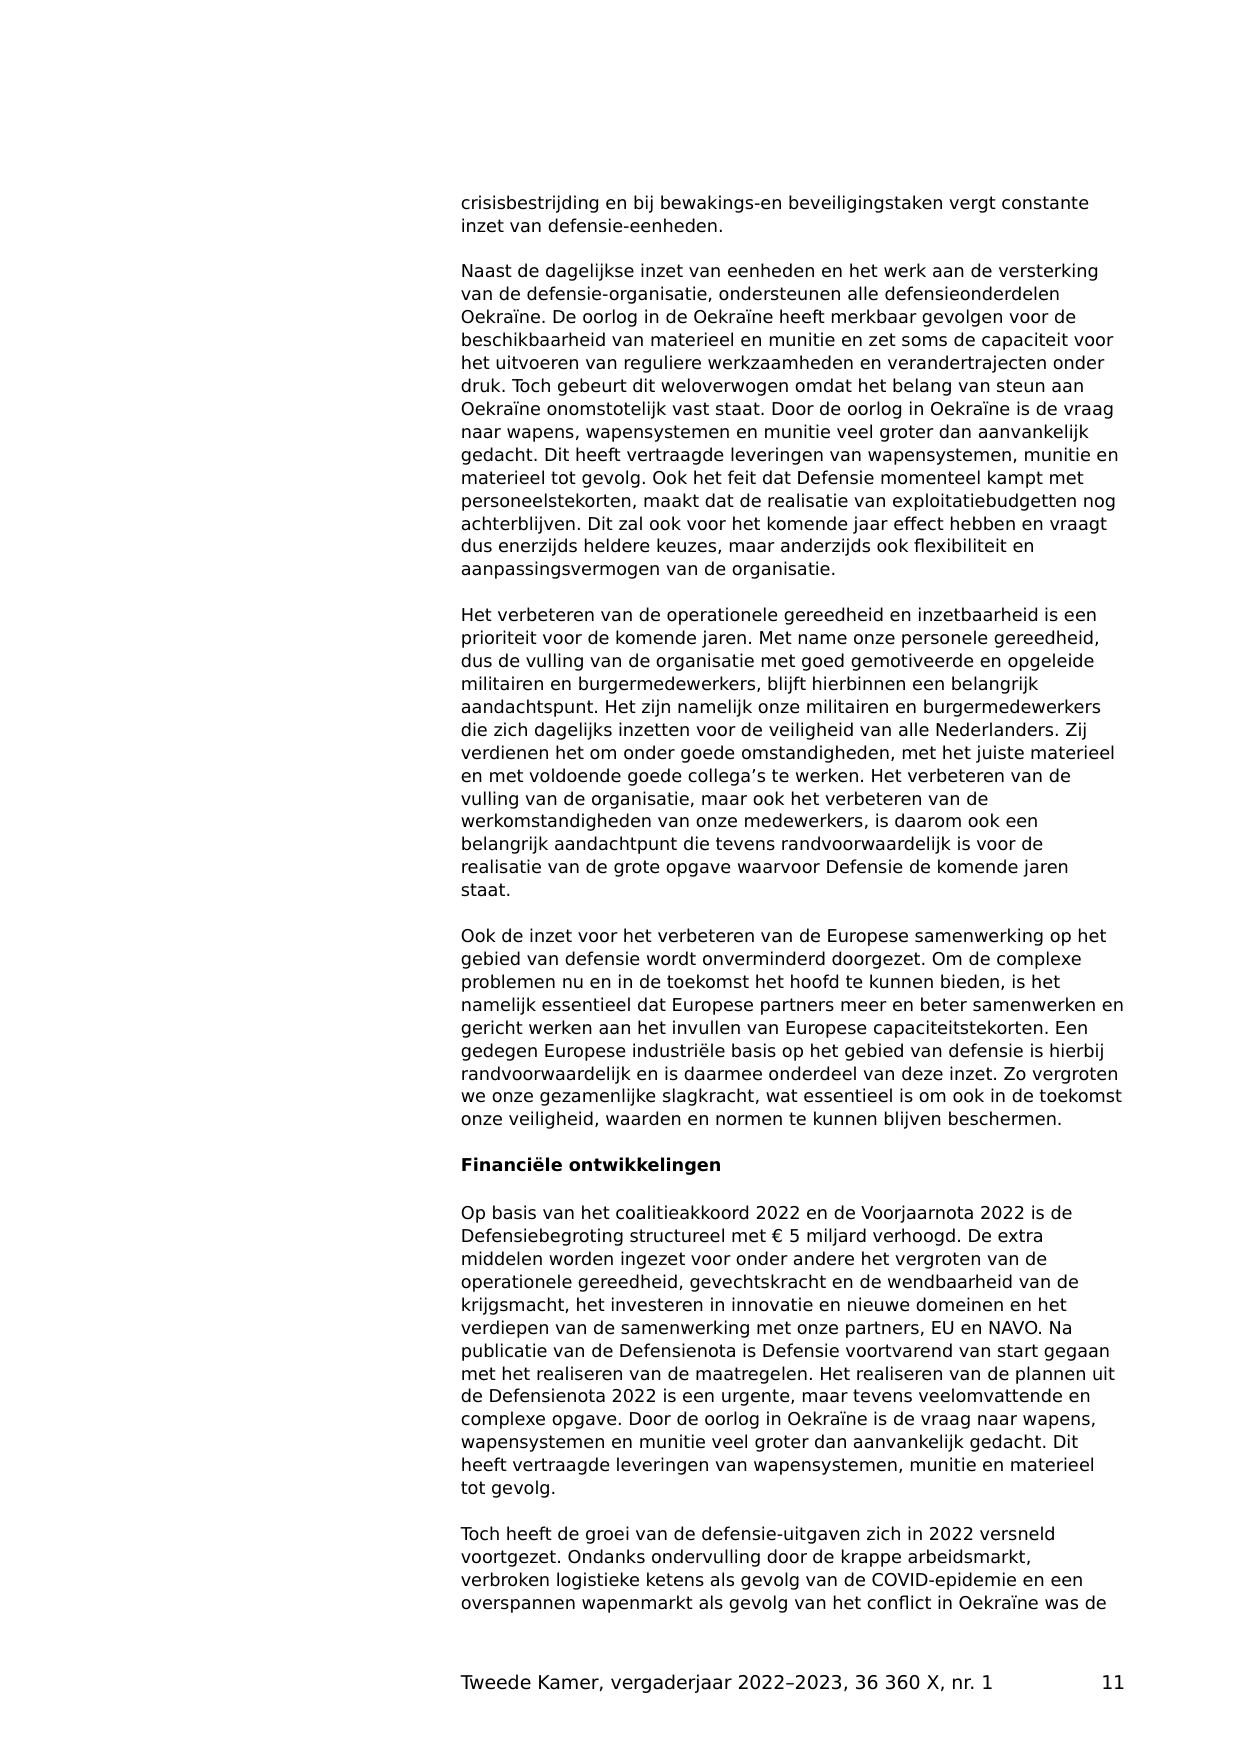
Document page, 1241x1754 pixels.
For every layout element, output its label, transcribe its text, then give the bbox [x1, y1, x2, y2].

text Ook de inzet voor het verbeteren van de Europese samenwerking op het gebied van defensie wordt onverminderd doorgezet. Om de complexe problemen nu en in de toekomst het hoofd te kunnen bieden, is het namelijk essentieel dat Europese partners meer en beter samenwerken en gericht werken aan het invullen van Europese capaciteitstekorten. Een gedegen Europese industriële basis op het gebied van defensie is hierbij randvoorwaardelijk en is daarmee onderdeel van deze inzet. Zo vergroten we onze gezamenlijke slagkracht, wat essentieel is om ook in de toekomst onze veiligheid, waarden en normen te kunnen blijven beschermen. [461, 924, 1125, 1130]
text Financiële ontwikkelingen [461, 1153, 1125, 1176]
text Toch heeft de groei van de defensie-uitgaven zich in 2022 versneld voortgezet. Ondanks ondervulling door de krappe arbeidsmarkt, verbroken logistieke ketens als gevolg van de COVID-epidemie en een overspannen wapenmarkt als gevolg van het conflict in Oekraïne was de [461, 1522, 1125, 1614]
text Naast de dagelijkse inzet van eenheden en het werk aan de versterking van de defensie-organisatie, ondersteunen alle defensieonderdelen Oekraïne. De oorlog in de Oekraïne heeft merkbaar gevolgen voor de beschikbaarheid van materieel en munitie en zet soms de capaciteit voor het uitvoeren van reguliere werkzaamheden en verandertrajecten onder druk. Toch gebeurt dit weloverwogen omdat het belang van steun aan Oekraïne onomstotelijk vast staat. Door de oorlog in Oekraïne is de vraag naar wapens, wapensystemen en munitie veel groter dan aanvankelijk gedacht. Dit heeft vertraagde leveringen van wapensystemen, munitie en materieel tot gevolg. Ook het feit dat Defensie momenteel kampt met personeelstekorten, maakt dat de realisatie van exploitatiebudgetten nog achterblijven. Dit zal ook voor het komende jaar effect hebben en vraagt dus enerzijds heldere keuzes, maar anderzijds ook flexibiliteit en aanpassingsvermogen van de organisatie. [461, 259, 1125, 580]
text Op basis van het coalitieakkoord 2022 en de Voorjaarnota 2022 is de Defensiebegroting structureel met € 5 miljard verhoogd. De extra middelen worden ingezet voor onder andere het vergroten van de operationele gereedheid, gevechtskracht en de wendbaarheid van de krijgsmacht, het investeren in innovatie en nieuwe domeinen en het verdiepen van de samenwerking met onze partners, EU en NAVO. Na publicatie van de Defensienota is Defensie voortvarend van start gegaan met het realiseren van de maatregelen. Het realiseren van de plannen uit de Defensienota 2022 is een urgente, maar tevens veelomvattende en complexe opgave. Door de oorlog in Oekraïne is de vraag naar wapens, wapensystemen en munitie veel groter dan aanvankelijk gedacht. Dit heeft vertraagde leveringen van wapensystemen, munitie en materieel tot gevolg. [461, 1178, 1125, 1499]
text crisisbestrijding en bij bewakings-en beveiligingstaken vergt constante inzet van defensie-eenheden. [461, 191, 1125, 237]
text Het verbeteren van de operationele gereedheid en inzetbaarheid is een prioriteit voor de komende jaren. Met name onze personele gereedheid, dus de vulling van de organisatie met goed gemotiveerde en opgeleide militairen en burgermedewerkers, blijft hierbinnen een belangrijk aandachtspunt. Het zijn namelijk onze militairen en burgermedewerkers die zich dagelijks inzetten voor de veiligheid van alle Nederlanders. Zij verdienen het om onder goede omstandigheden, met het juiste materieel en met voldoende goede collega’s te werken. Het verbeteren van de vulling van de organisatie, maar ook het verbeteren van de werkomstandigheden van onze medewerkers, is daarom ook een belangrijk aandachtpunt die tevens randvoorwaardelijk is voor de realisatie van de grote opgave waarvoor Defensie de komende jaren staat. [461, 603, 1125, 901]
